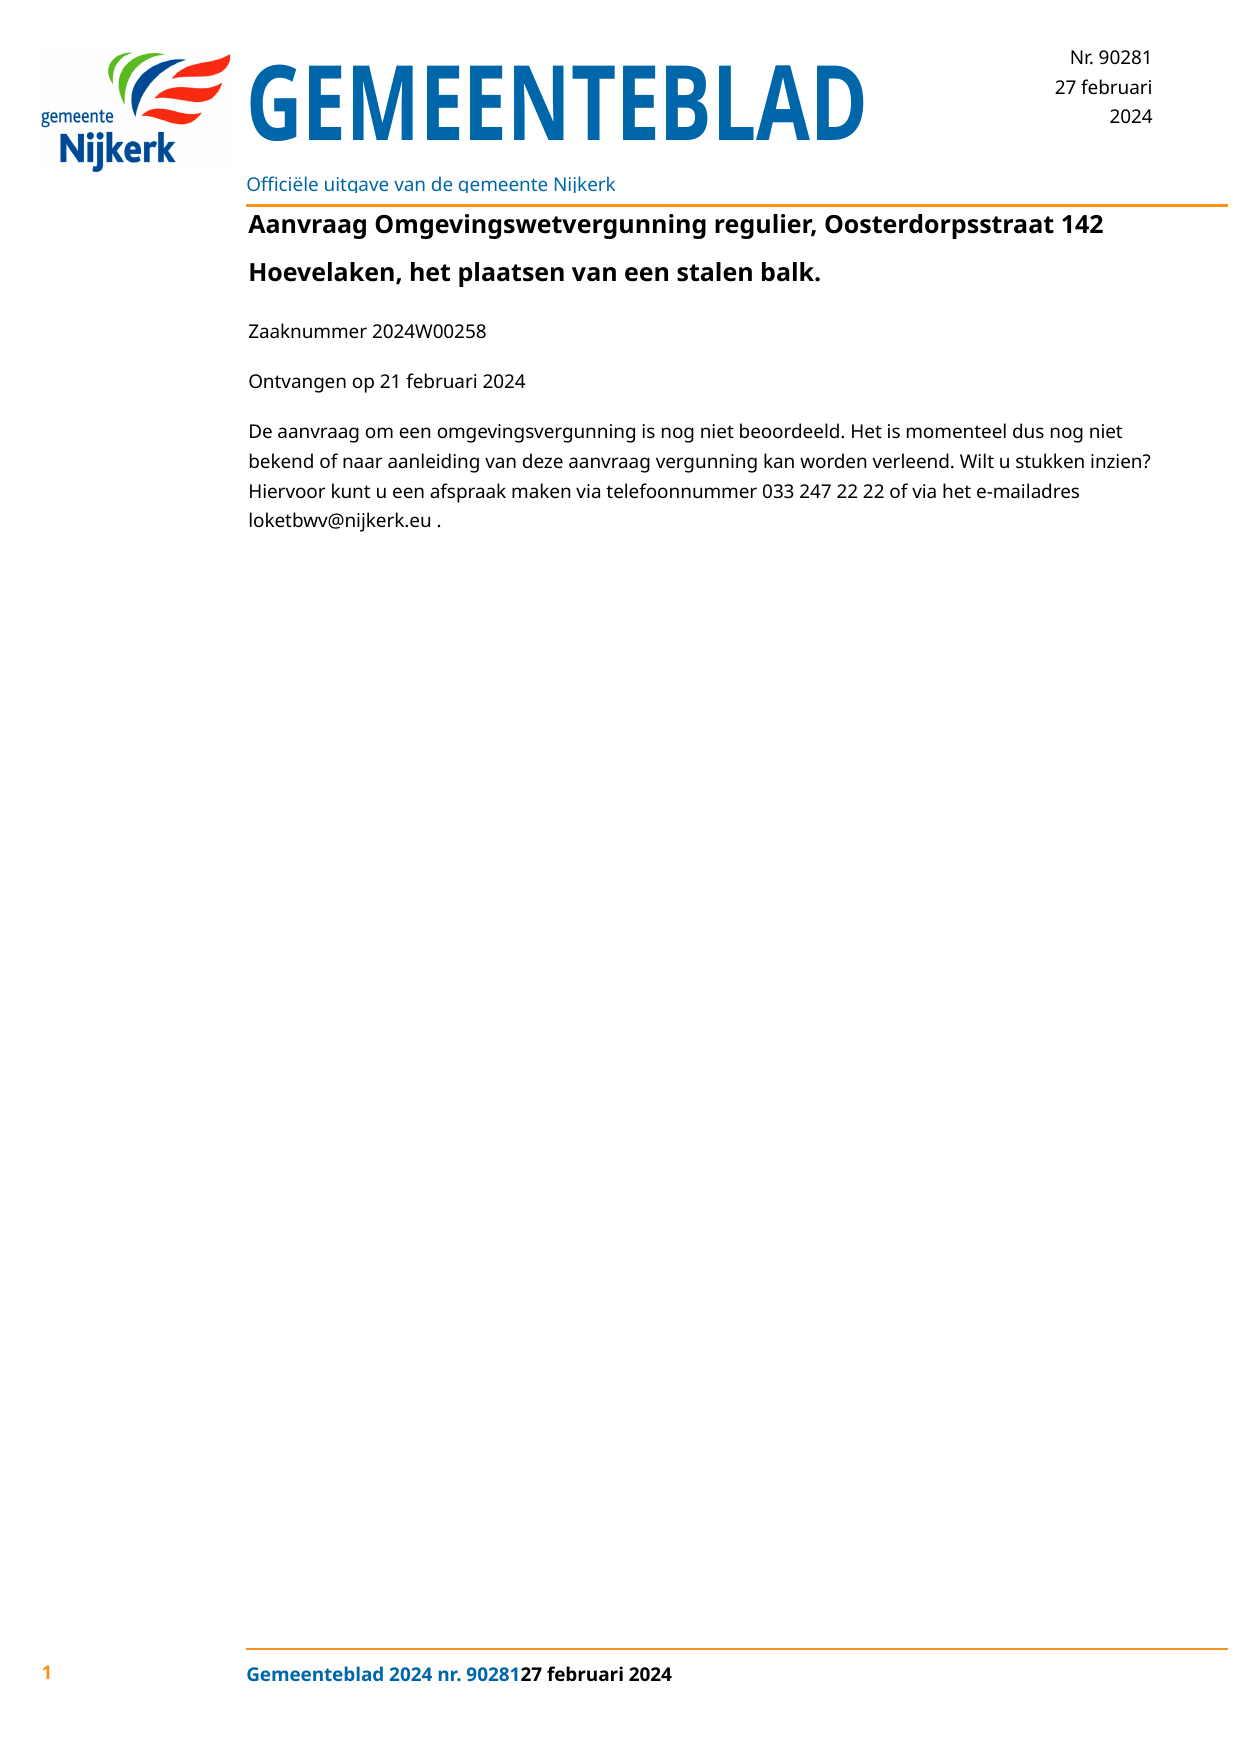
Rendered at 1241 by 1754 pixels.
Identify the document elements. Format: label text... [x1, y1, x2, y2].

text Aanvraag Omgevingswetvergunning regulier, Oosterdorpsstraat 142 Hoevelaken, het plaatsen van een stalen balk. [248, 207, 1152, 288]
text Ontvangen op 21 februari 2024 [248, 368, 1152, 394]
text De aanvraag om een omgevingsvergunning is nog niet beoordeeld. Het is momenteel dus nog niet bekend of naar aanleiding van deze aanvraag vergunning kan worden verleend. Wilt u stukken inzien? Hiervoor kunt u een afspraak maken via telefoonnummer 033 247 22 22 of via het e-mailadres loketbwv@nijkerk.eu . [248, 419, 1152, 533]
text Zaaknummer 2024W00258 [248, 318, 1152, 344]
picture [41, 47, 231, 172]
